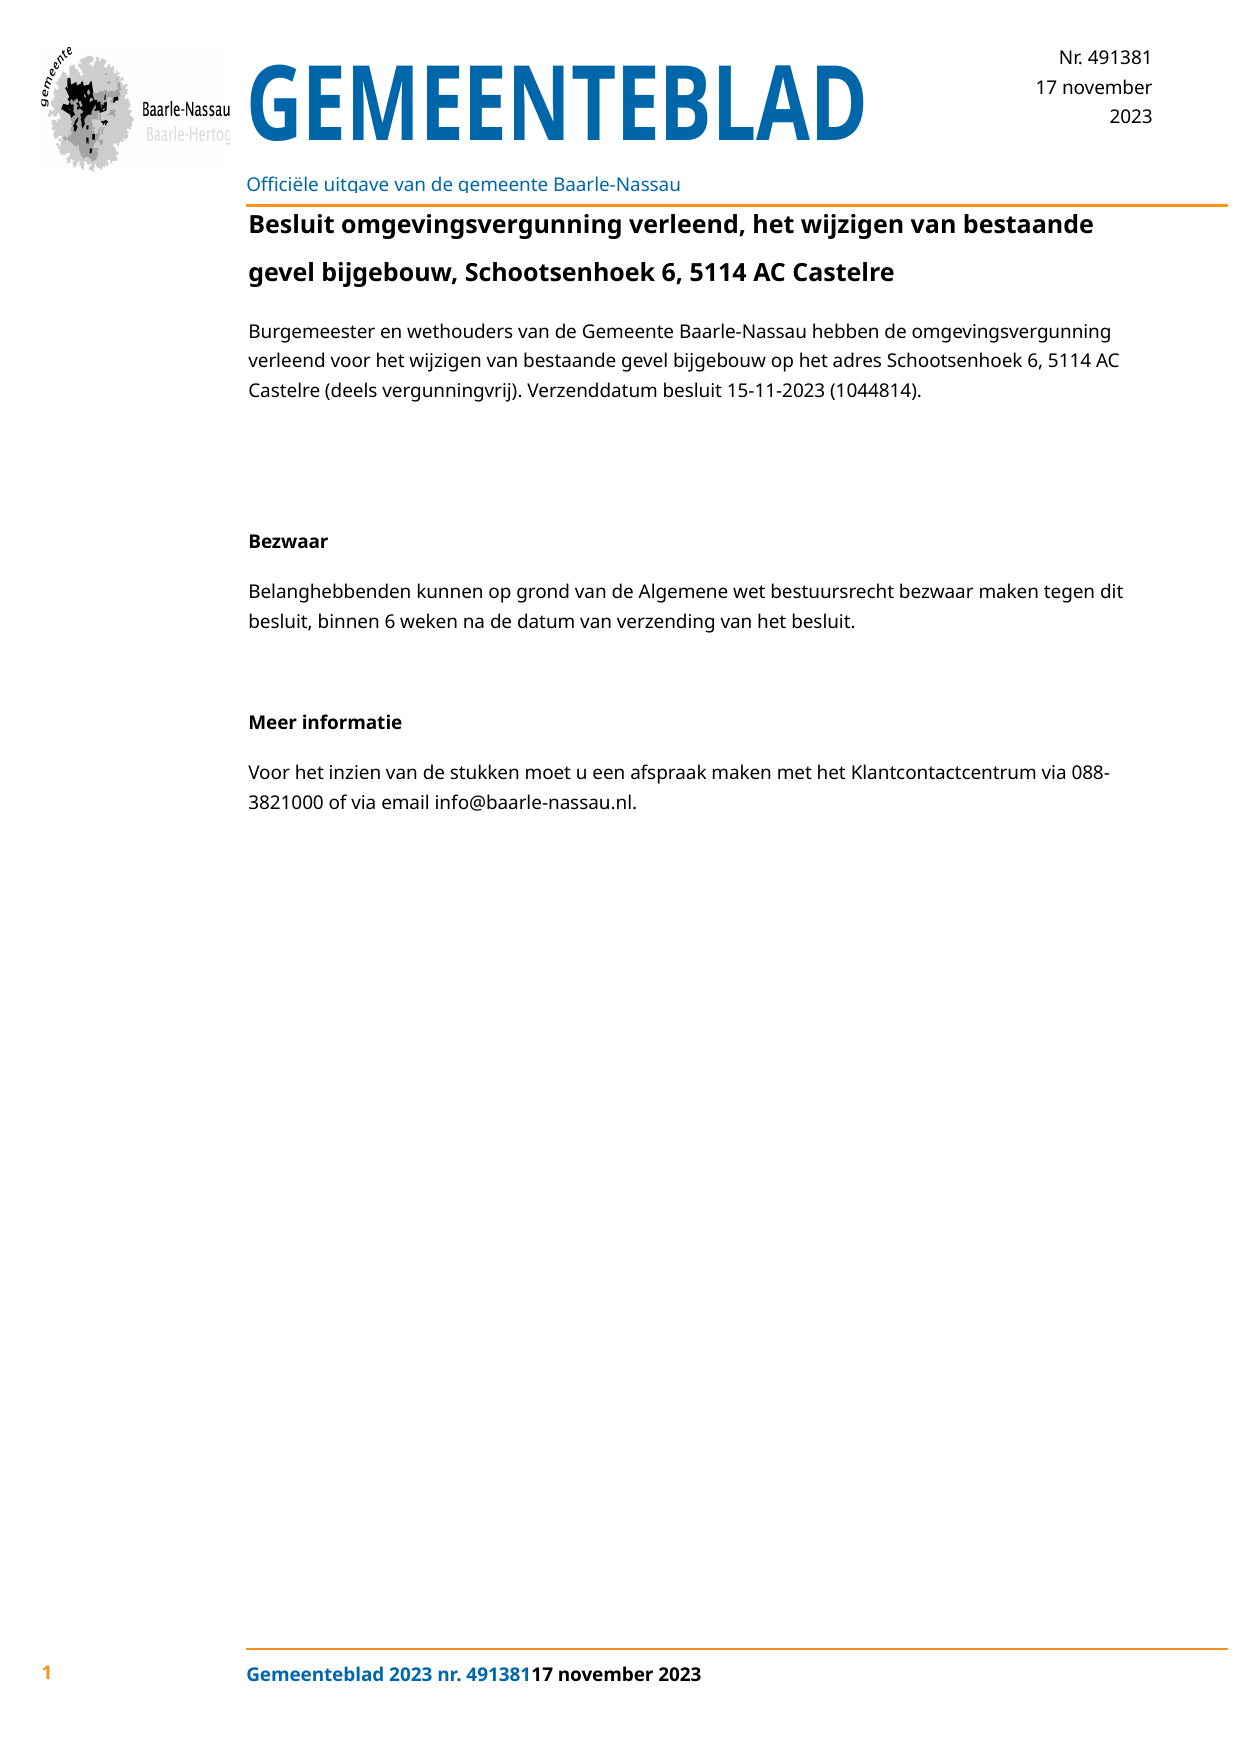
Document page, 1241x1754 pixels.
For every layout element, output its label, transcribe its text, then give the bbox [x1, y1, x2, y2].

text Besluit omgevingsvergunning verleend, het wijzigen van bestaande gevel bijgebouw, Schootsenhoek 6, 5114 AC Castelre [248, 207, 1152, 288]
text Burgemeester en wethouders van de Gemeente Baarle-Nassau hebben de omgevingsvergunning verleend voor het wijzigen van bestaande gevel bijgebouw op het adres Schootsenhoek 6, 5114 AC Castelre (deels vergunningvrij). Verzenddatum besluit 15-11-2023 (1044814). [248, 318, 1152, 403]
text Belanghebbenden kunnen op grond van de Algemene wet bestuursrecht bezwaar maken tegen dit besluit, binnen 6 weken na de datum van verzending van het besluit. [248, 579, 1152, 634]
text Voor het inzien van de stukken moet u een afspraak maken met het Klantcontactcentrum via 088-3821000 of via email info@baarle-nassau.nl. [248, 759, 1152, 815]
text Bezwaar [248, 528, 1152, 554]
picture [41, 47, 231, 172]
text Meer informatie [248, 709, 1152, 735]
